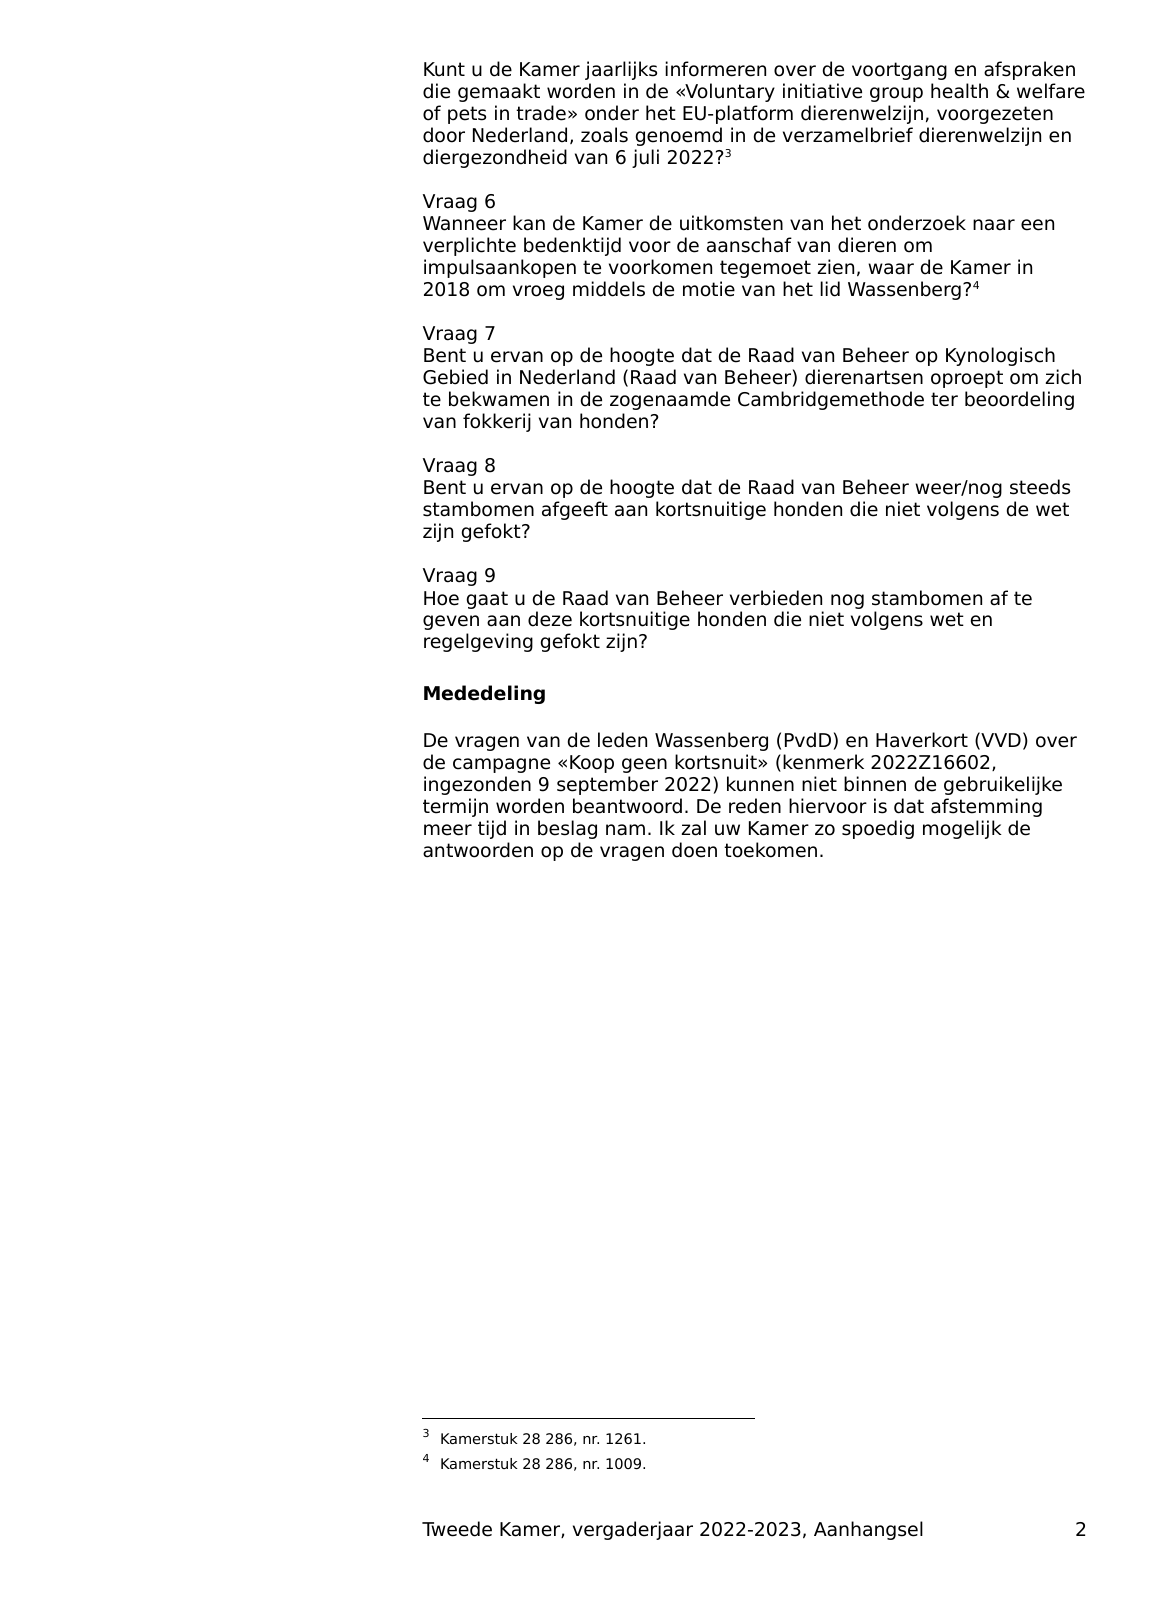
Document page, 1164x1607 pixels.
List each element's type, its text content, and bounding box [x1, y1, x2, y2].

text De vragen van de leden Wassenberg (PvdD) en Haverkort (VVD) over de campagne «Koop geen kortsnuit» (kenmerk 2022Z16602, ingezonden 9 september 2022) kunnen niet binnen de gebruikelijke termijn worden beantwoord. De reden hiervoor is dat afstemming meer tijd in beslag nam. Ik zal uw Kamer zo spoedig mogelijk de antwoorden op de vragen doen toekomen. [422, 730, 1087, 862]
text Vraag 9 [422, 565, 1087, 587]
text Bent u ervan op de hoogte dat de Raad van Beheer weer/nog steeds stambomen afgeeft aan kortsnuitige honden die niet volgens de wet zijn gefokt? [422, 477, 1087, 543]
text Kamerstuk 28 286, nr. 1009. [422, 1452, 1087, 1474]
text Bent u ervan op de hoogte dat de Raad van Beheer op Kynologisch Gebied in Nederland (Raad van Beheer) dierenartsen oproept om zich te bekwamen in de zogenaamde Cambridgemethode ter beoordeling van fokkerij van honden? [422, 345, 1087, 433]
text Vraag 6 [422, 191, 1087, 213]
text Kamerstuk 28 286, nr. 1261. [422, 1427, 1087, 1449]
text Vraag 7 [422, 323, 1087, 345]
text Wanneer kan de Kamer de uitkomsten van het onderzoek naar een verplichte bedenktijd voor de aanschaf van dieren om impulsaankopen te voorkomen tegemoet zien, waar de Kamer in 2018 om vroeg middels de motie van het lid Wassenberg? [422, 213, 1087, 301]
subtitle Mededeling [422, 683, 1087, 705]
text Kunt u de Kamer jaarlijks informeren over de voortgang en afspraken die gemaakt worden in de «Voluntary initiative group health & welfare of pets in trade» onder het EU-platform dierenwelzijn, voorgezeten door Nederland, zoals genoemd in de verzamelbrief dierenwelzijn en diergezondheid van 6 juli 2022? [422, 59, 1087, 169]
text Hoe gaat u de Raad van Beheer verbieden nog stambomen af te geven aan deze kortsnuitige honden die niet volgens wet en regelgeving gefokt zijn? [422, 587, 1087, 653]
text Vraag 8 [422, 455, 1087, 477]
